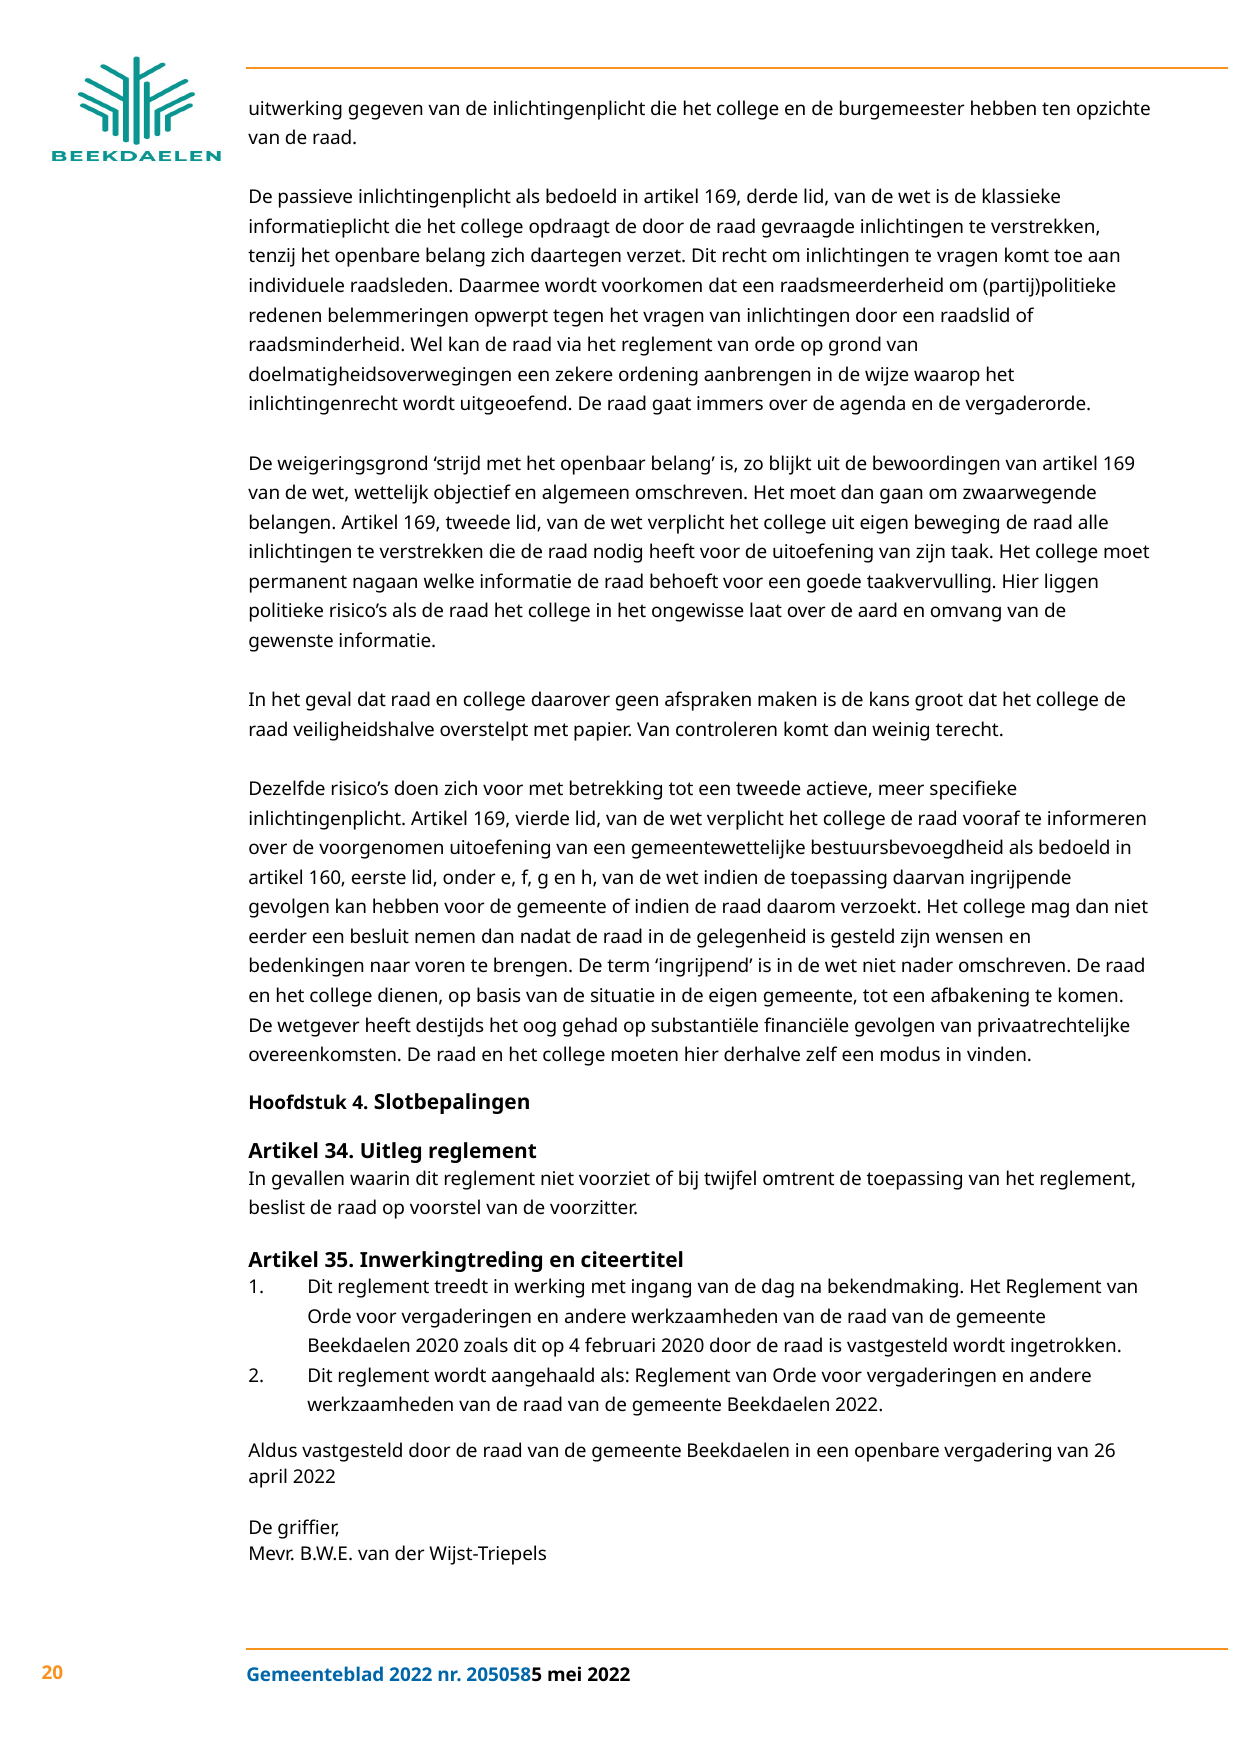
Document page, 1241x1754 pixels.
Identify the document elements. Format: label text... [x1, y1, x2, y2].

text Aldus vastgesteld door de raad van de gemeente Beekdaelen in een openbare vergadering van 26 april 2022 [248, 1437, 1152, 1489]
text De weigeringsgrond ‘strijd met het openbaar belang’ is, zo blijkt uit de bewoordingen van artikel 169 van de wet, wettelijk objectief en algemeen omschreven. Het moet dan gaan om zwaarwegende belangen. Artikel 169, tweede lid, van de wet verplicht het college uit eigen beweging de raad alle inlichtingen te verstrekken die de raad nodig heeft voor de uitoefening van zijn taak. Het college moet permanent nagaan welke informatie de raad behoeft voor een goede taakvervulling. Hier liggen politieke risico’s als de raad het college in het ongewisse laat over de aard en omvang van de gewenste informatie. [248, 450, 1152, 653]
text In het geval dat raad en college daarover geen afspraken maken is de kans groot dat het college de raad veiligheidshalve overstelpt met papier. Van controleren komt dan weinig terecht. [248, 686, 1152, 742]
text Hoofdstuk 4. Slotbepalingen [248, 1087, 1152, 1116]
text Dezelfde risico’s doen zich voor met betrekking tot een tweede actieve, meer specifieke inlichtingenplicht. Artikel 169, vierde lid, van de wet verplicht het college de raad vooraf te informeren over de voorgenomen uitoefening van een gemeentewettelijke bestuursbevoegdheid als bedoeld in artikel 160, eerste lid, onder e, f, g en h, van de wet indien de toepassing daarvan ingrijpende gevolgen kan hebben voor de gemeente of indien de raad daarom verzoekt. Het college mag dan niet eerder een besluit nemen dan nadat de raad in de gelegenheid is gesteld zijn wensen en bedenkingen naar voren te brengen. De term ‘ingrijpend’ is in de wet niet nader omschreven. De raad en het college dienen, op basis van de situatie in de eigen gemeente, tot een afbakening te komen. De wetgever heeft destijds het oog gehad op substantiële financiële gevolgen van privaatrechtelijke overeenkomsten. De raad en het college moeten hier derhalve zelf een modus in vinden. [248, 775, 1152, 1067]
text Mevr. B.W.E. van der Wijst-Triepels [248, 1540, 1152, 1566]
text Artikel 35. Inwerkingtreding en citeertitel [248, 1245, 1152, 1273]
text De passieve inlichtingenplicht als bedoeld in artikel 169, derde lid, van de wet is de klassieke informatieplicht die het college opdraagt de door de raad gevraagde inlichtingen te verstrekken, tenzij het openbare belang zich daartegen verzet. Dit recht om inlichtingen te vragen komt toe aan individuele raadsleden. Daarmee wordt voorkomen dat een raadsmeerderheid om (partij)politieke redenen belemmeringen opwerpt tegen het vragen van inlichtingen door een raadslid of raadsminderheid. Wel kan de raad via het reglement van orde op grond van doelmatigheidsoverwegingen een zekere ordening aanbrengen in de wijze waarop het inlichtingenrecht wordt uitgeoefend. De raad gaat immers over de agenda en de vergaderorde. [248, 183, 1152, 416]
list Dit reglement treedt in werking met ingang van de dag na bekendmaking. Het Reglement van Orde voor vergaderingen en andere werkzaamheden van de raad van de gemeente Beekdaelen 2020 zoals dit op 4 februari 2020 door de raad is vastgesteld wordt ingetrokken. [248, 1273, 1152, 1358]
list Dit reglement wordt aangehaald als: Reglement van Orde voor vergaderingen en andere werkzaamheden van de raad van de gemeente Beekdaelen 2022. [248, 1362, 1152, 1417]
text uitwerking gegeven van de inlichtingenplicht die het college en de burgemeester hebben ten opzichte van de raad. [248, 95, 1152, 150]
picture [41, 47, 231, 172]
text Artikel 34. Uitleg reglement [248, 1136, 1152, 1165]
text In gevallen waarin dit reglement niet voorziet of bij twijfel omtrent de toepassing van het reglement, beslist de raad op voorstel van de voorzitter. [248, 1165, 1152, 1220]
text De griffier, [248, 1514, 1152, 1540]
